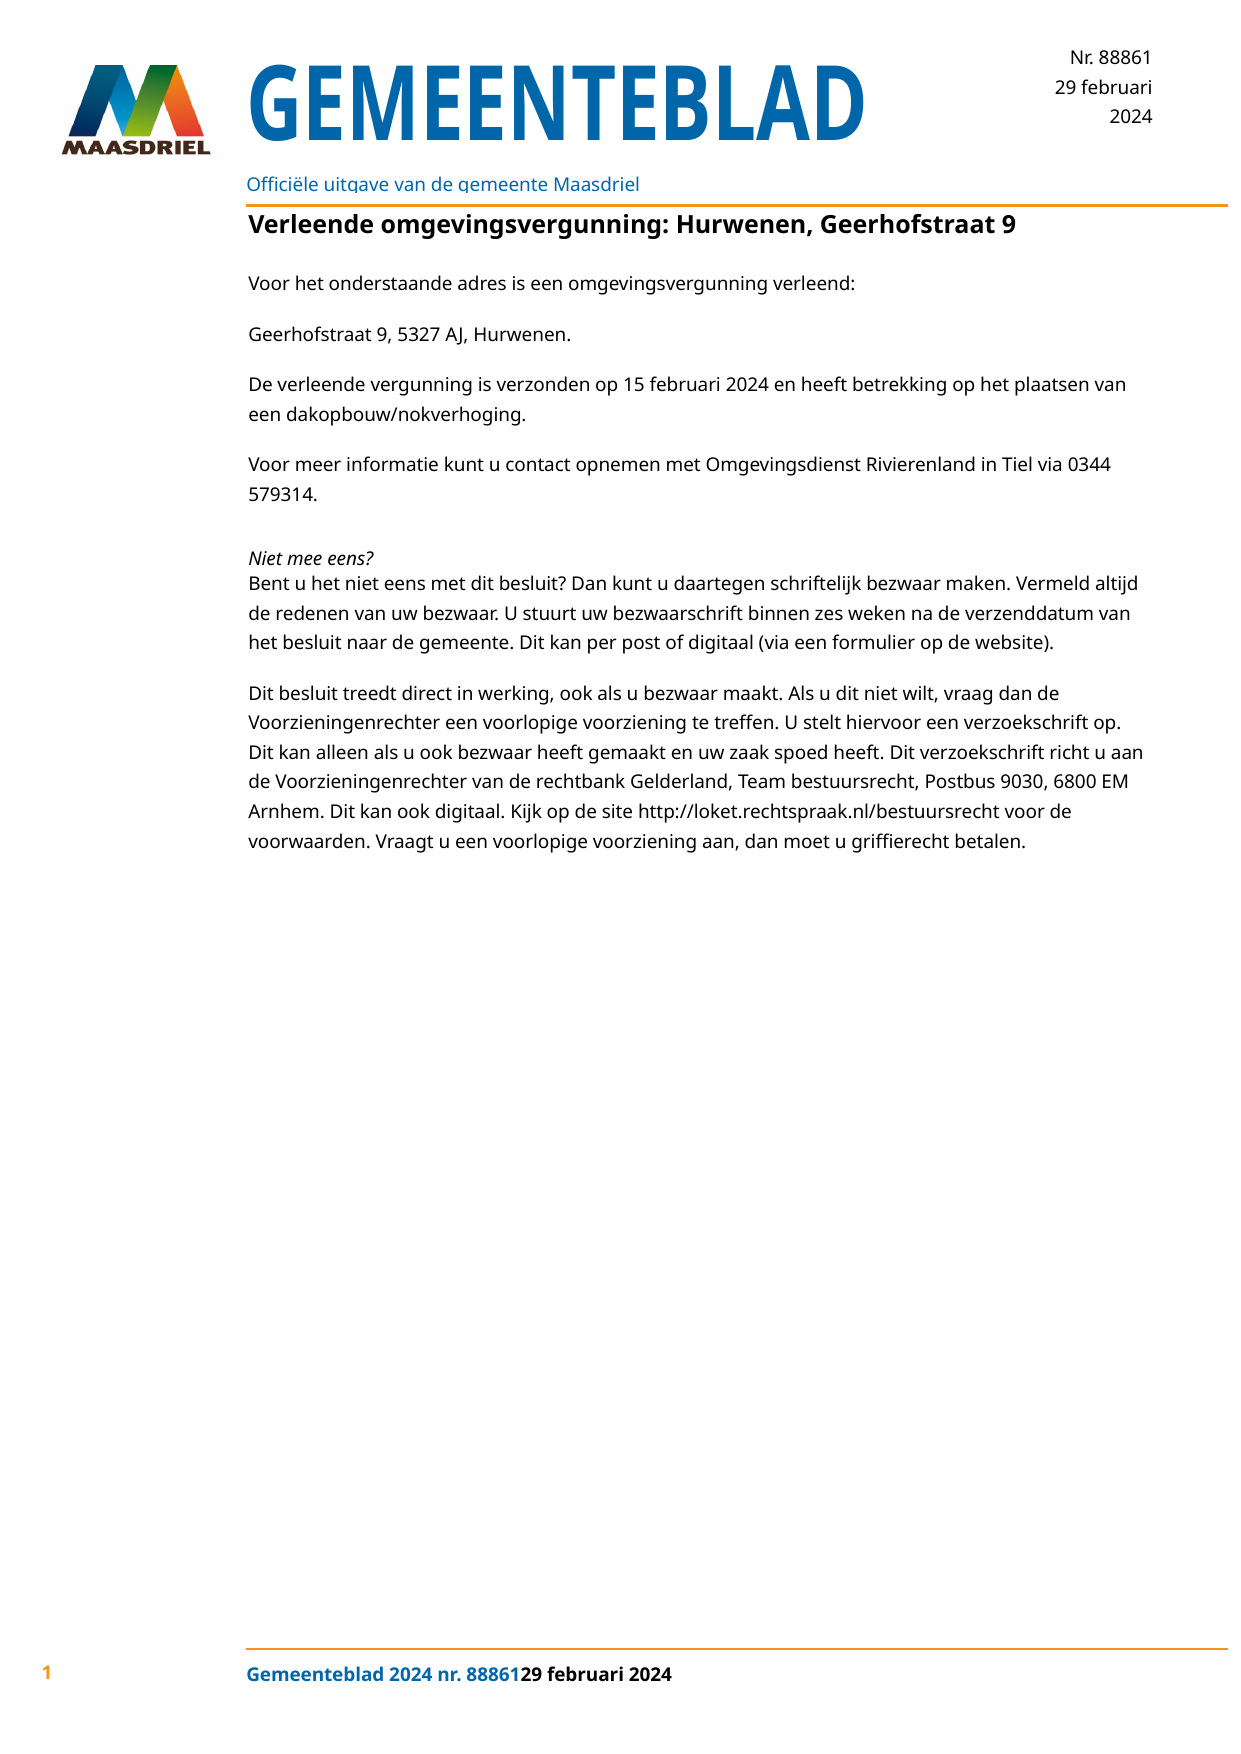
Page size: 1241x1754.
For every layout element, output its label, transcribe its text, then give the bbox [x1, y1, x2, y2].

text Niet mee eens? [248, 545, 1152, 570]
text Bent u het niet eens met dit besluit? Dan kunt u daartegen schriftelijk bezwaar maken. Vermeld altijd de redenen van uw bezwaar. U stuurt uw bezwaarschrift binnen zes weken na de verzenddatum van het besluit naar de gemeente. Dit kan per post of digitaal (via een formulier op de website). [248, 570, 1152, 655]
text Verleende omgevingsvergunning: Hurwenen, Geerhofstraat 9 [248, 207, 1152, 241]
picture [41, 47, 231, 172]
text Voor meer informatie kunt u contact opnemen met Omgevingsdienst Rivierenland in Tiel via 0344 579314. [248, 451, 1152, 506]
text Geerhofstraat 9, 5327 AJ, Hurwenen. [248, 321, 1152, 346]
text Voor het onderstaande adres is een omgevingsvergunning verleend: [248, 270, 1152, 296]
text De verleende vergunning is verzonden op 15 februari 2024 en heeft betrekking op het plaatsen van een dakopbouw/nokverhoging. [248, 371, 1152, 426]
text Dit besluit treedt direct in werking, ook als u bezwaar maakt. Als u dit niet wilt, vraag dan de Voorzieningenrechter een voorlopige voorziening te treffen. U stelt hiervoor een verzoekschrift op. Dit kan alleen als u ook bezwaar heeft gemaakt en uw zaak spoed heeft. Dit verzoekschrift richt u aan de Voorzieningenrechter van de rechtbank Gelderland, Team bestuursrecht, Postbus 9030, 6800 EM Arnhem. Dit kan ook digitaal. Kijk op de site http://loket.rechtspraak.nl/bestuursrecht voor de voorwaarden. Vraagt u een voorlopige voorziening aan, dan moet u griffierecht betalen. [248, 680, 1152, 854]
